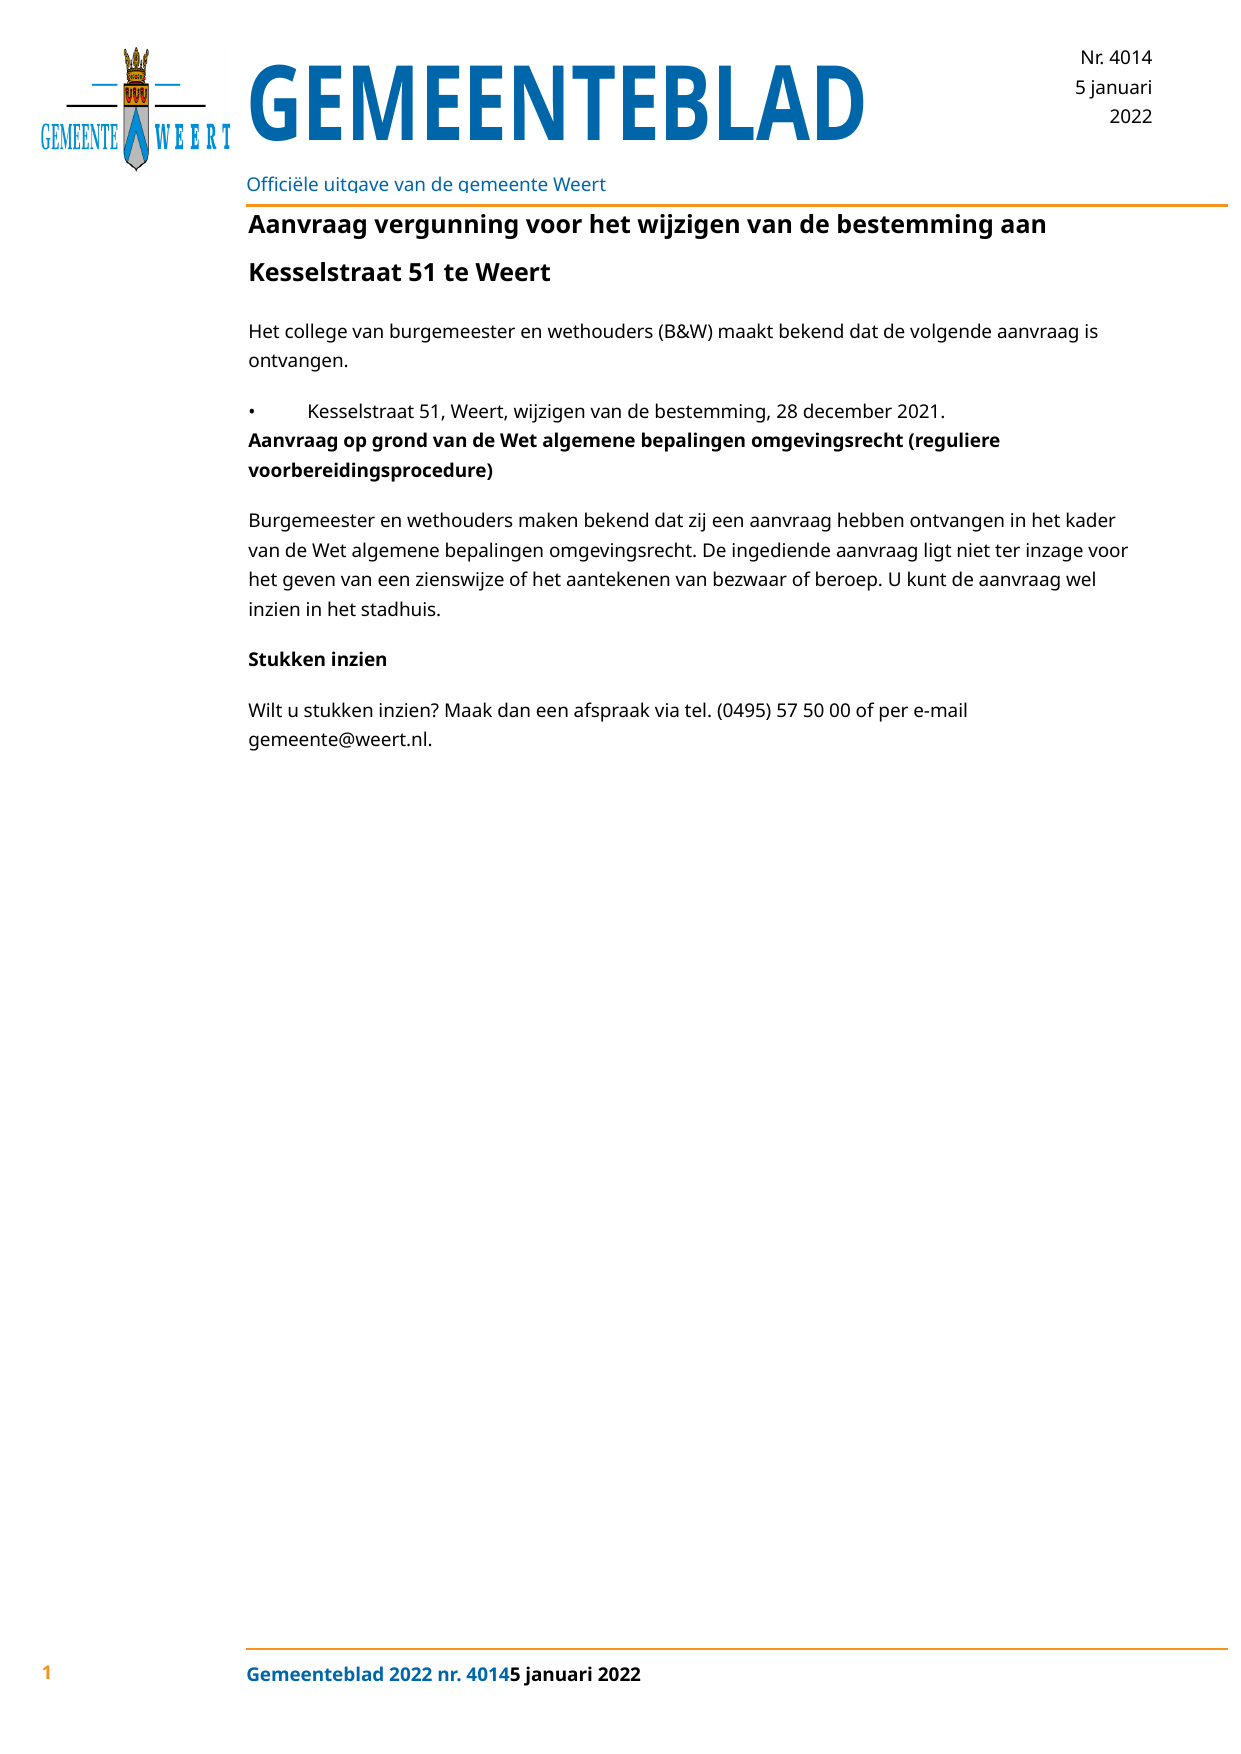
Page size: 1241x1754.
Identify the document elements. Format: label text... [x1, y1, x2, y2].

text Wilt u stukken inzien? Maak dan een afspraak via tel. (0495) 57 50 00 of per e-mail gemeente@weert.nl. [248, 697, 1152, 752]
list Kesselstraat 51, Weert, wijzigen van de bestemming, 28 december 2021. [248, 398, 1152, 424]
text Stukken inzien [248, 647, 1152, 672]
picture [41, 47, 231, 172]
text Aanvraag op grond van de Wet algemene bepalingen omgevingsrecht (reguliere voorbereidingsprocedure) [248, 427, 1152, 483]
text Het college van burgemeester en wethouders (B&W) maakt bekend dat de volgende aanvraag is ontvangen. [248, 318, 1152, 373]
text Burgemeester en wethouders maken bekend dat zij een aanvraag hebben ontvangen in het kader van de Wet algemene bepalingen omgevingsrecht. De ingediende aanvraag ligt niet ter inzage voor het geven van een zienswijze of het aantekenen van bezwaar of beroep. U kunt de aanvraag wel inzien in het stadhuis. [248, 507, 1152, 622]
text Aanvraag vergunning voor het wijzigen van de bestemming aan Kesselstraat 51 te Weert [248, 207, 1152, 288]
